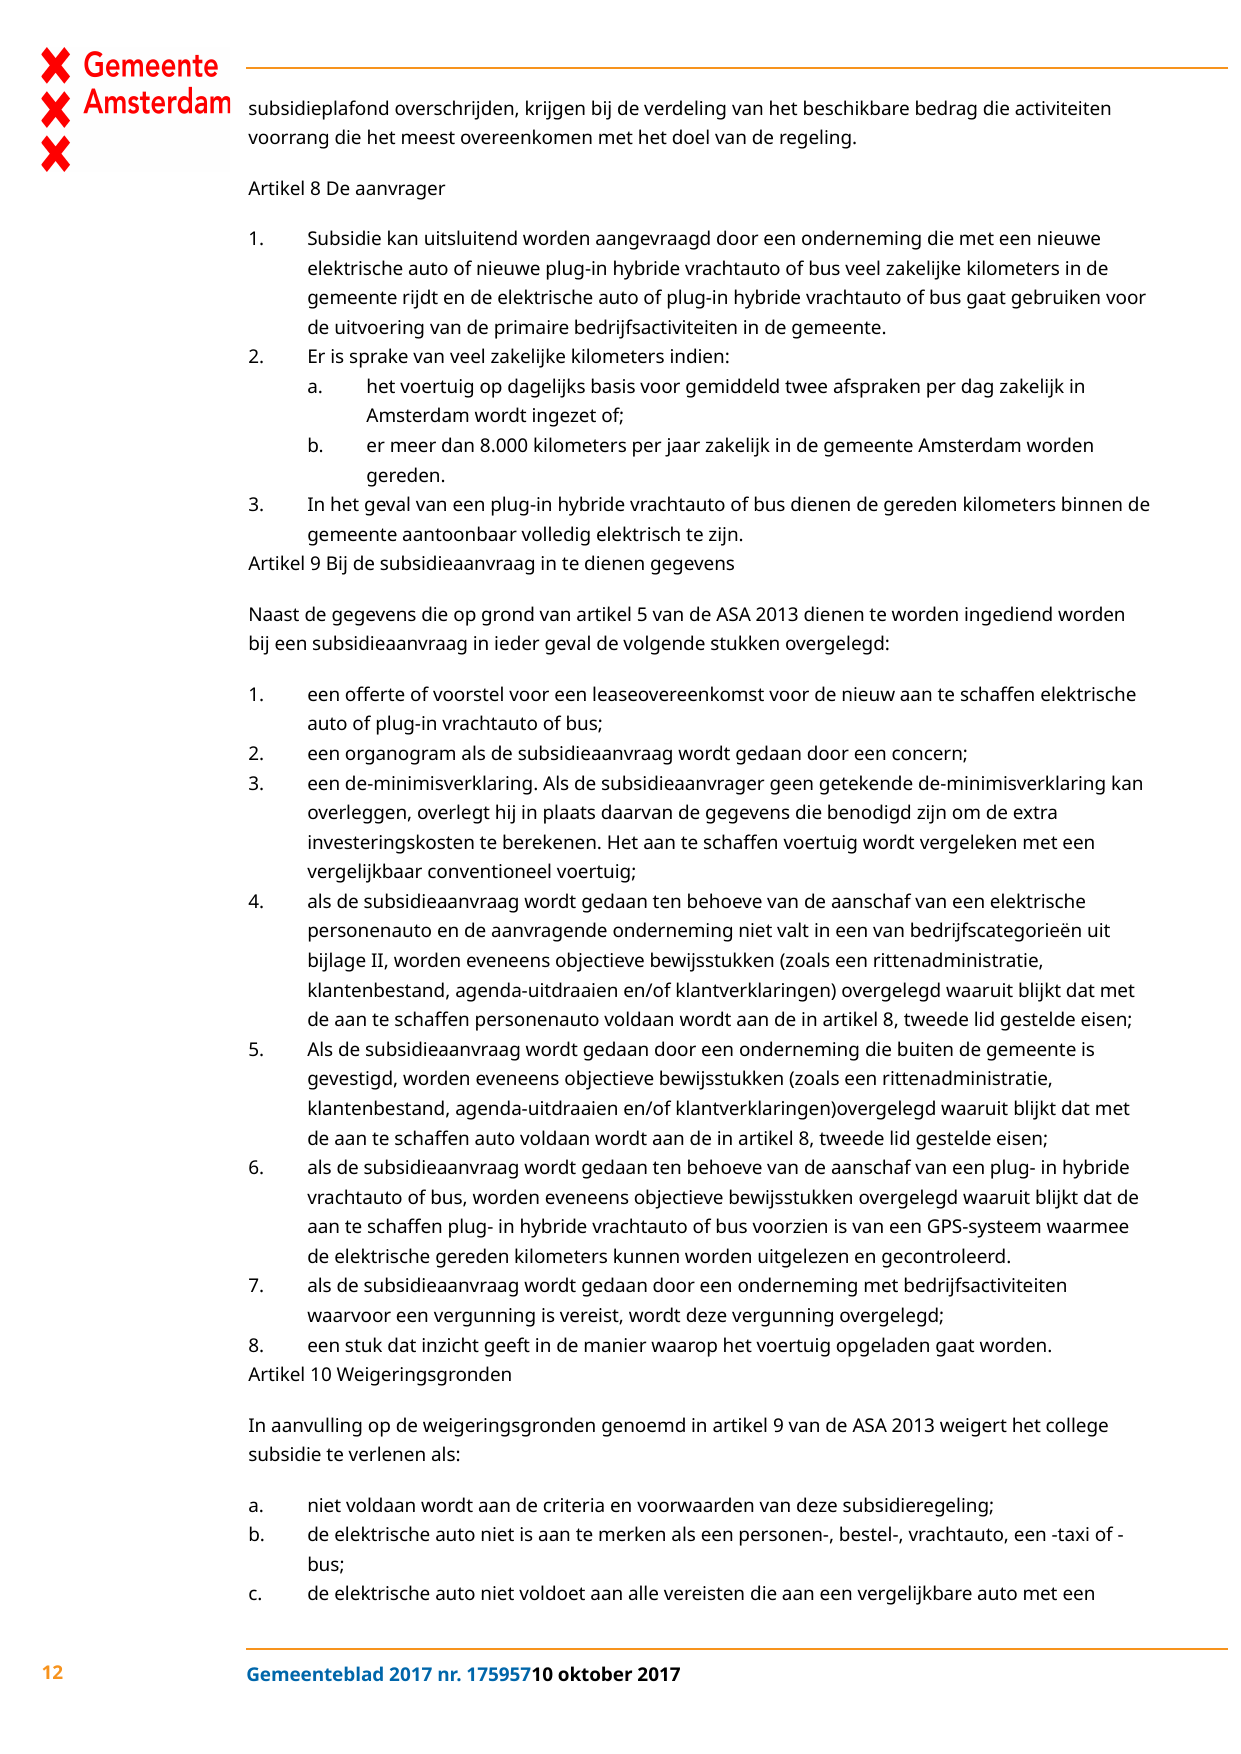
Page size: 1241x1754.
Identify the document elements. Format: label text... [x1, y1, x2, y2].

list de elektrische auto niet is aan te merken als een personen-, bestel-, vrachtauto, een -taxi of -bus; [248, 1521, 1152, 1577]
list niet voldaan wordt aan de criteria en voorwaarden van deze subsidieregeling; [248, 1492, 1152, 1518]
list als de subsidieaanvraag wordt gedaan ten behoeve van de aanschaf van een elektrische personenauto en de aanvragende onderneming niet valt in een van bedrijfscategorieën uit bijlage II, worden eveneens objectieve bewijsstukken (zoals een rittenadministratie, klantenbestand, agenda-uitdraaien en/of klantverklaringen) overgelegd waaruit blijkt dat met de aan te schaffen personenauto voldaan wordt aan de in artikel 8, tweede lid gestelde eisen; [248, 888, 1152, 1032]
text Artikel 10 Weigeringsgronden [248, 1361, 1152, 1387]
list een organogram als de subsidieaanvraag wordt gedaan door een concern; [248, 740, 1152, 766]
list een offerte of voorstel voor een leaseovereenkomst voor de nieuw aan te schaffen elektrische auto of plug-in vrachtauto of bus; [248, 681, 1152, 736]
list er meer dan 8.000 kilometers per jaar zakelijk in de gemeente Amsterdam worden gereden. [307, 432, 1152, 488]
text In aanvulling op de weigeringsgronden genoemd in artikel 9 van de ASA 2013 weigert het college subsidie te verlenen als: [248, 1412, 1152, 1467]
list als de subsidieaanvraag wordt gedaan ten behoeve van de aanschaf van een plug- in hybride vrachtauto of bus, worden eveneens objectieve bewijsstukken overgelegd waaruit blijkt dat de aan te schaffen plug- in hybride vrachtauto of bus voorzien is van een GPS-systeem waarmee de elektrische gereden kilometers kunnen worden uitgelezen en gecontroleerd. [248, 1154, 1152, 1269]
text Artikel 8 De aanvrager [248, 175, 1152, 201]
list Als de subsidieaanvraag wordt gedaan door een onderneming die buiten de gemeente is gevestigd, worden eveneens objectieve bewijsstukken (zoals een rittenadministratie, klantenbestand, agenda-uitdraaien en/of klantverklaringen)overgelegd waaruit blijkt dat met de aan te schaffen auto voldaan wordt aan de in artikel 8, tweede lid gestelde eisen; [248, 1036, 1152, 1151]
list Subsidie kan uitsluitend worden aangevraagd door een onderneming die met een nieuwe elektrische auto of nieuwe plug-in hybride vrachtauto of bus veel zakelijke kilometers in de gemeente rijdt en de elektrische auto of plug-in hybride vrachtauto of bus gaat gebruiken voor de uitvoering van de primaire bedrijfsactiviteiten in de gemeente. [248, 225, 1152, 340]
list een de-minimisverklaring. Als de subsidieaanvrager geen getekende de-minimisverklaring kan overleggen, overlegt hij in plaats daarvan de gegevens die benodigd zijn om de extra investeringskosten te berekenen. Het aan te schaffen voertuig wordt vergeleken met een vergelijkbaar conventioneel voertuig; [248, 770, 1152, 884]
list een stuk dat inzicht geeft in de manier waarop het voertuig opgeladen gaat worden. [248, 1332, 1152, 1358]
list In het geval van een plug-in hybride vrachtauto of bus dienen de gereden kilometers binnen de gemeente aantoonbaar volledig elektrisch te zijn. [248, 491, 1152, 547]
list het voertuig op dagelijks basis voor gemiddeld twee afspraken per dag zakelijk in Amsterdam wordt ingezet of; [307, 373, 1152, 428]
text subsidieplafond overschrijden, krijgen bij de verdeling van het beschikbare bedrag die activiteiten voorrang die het meest overeenkomen met het doel van de regeling. [248, 95, 1152, 150]
text Naast de gegevens die op grond van artikel 5 van de ASA 2013 dienen te worden ingediend worden bij een subsidieaanvraag in ieder geval de volgende stukken overgelegd: [248, 601, 1152, 656]
list als de subsidieaanvraag wordt gedaan door een onderneming met bedrijfsactiviteiten waarvoor een vergunning is vereist, wordt deze vergunning overgelegd; [248, 1273, 1152, 1328]
list de elektrische auto niet voldoet aan alle vereisten die aan een vergelijkbare auto met een [248, 1581, 1152, 1606]
picture [41, 47, 231, 172]
text Artikel 9 Bij de subsidieaanvraag in te dienen gegevens [248, 551, 1152, 576]
list Er is sprake van veel zakelijke kilometers indien: [248, 343, 1152, 369]
